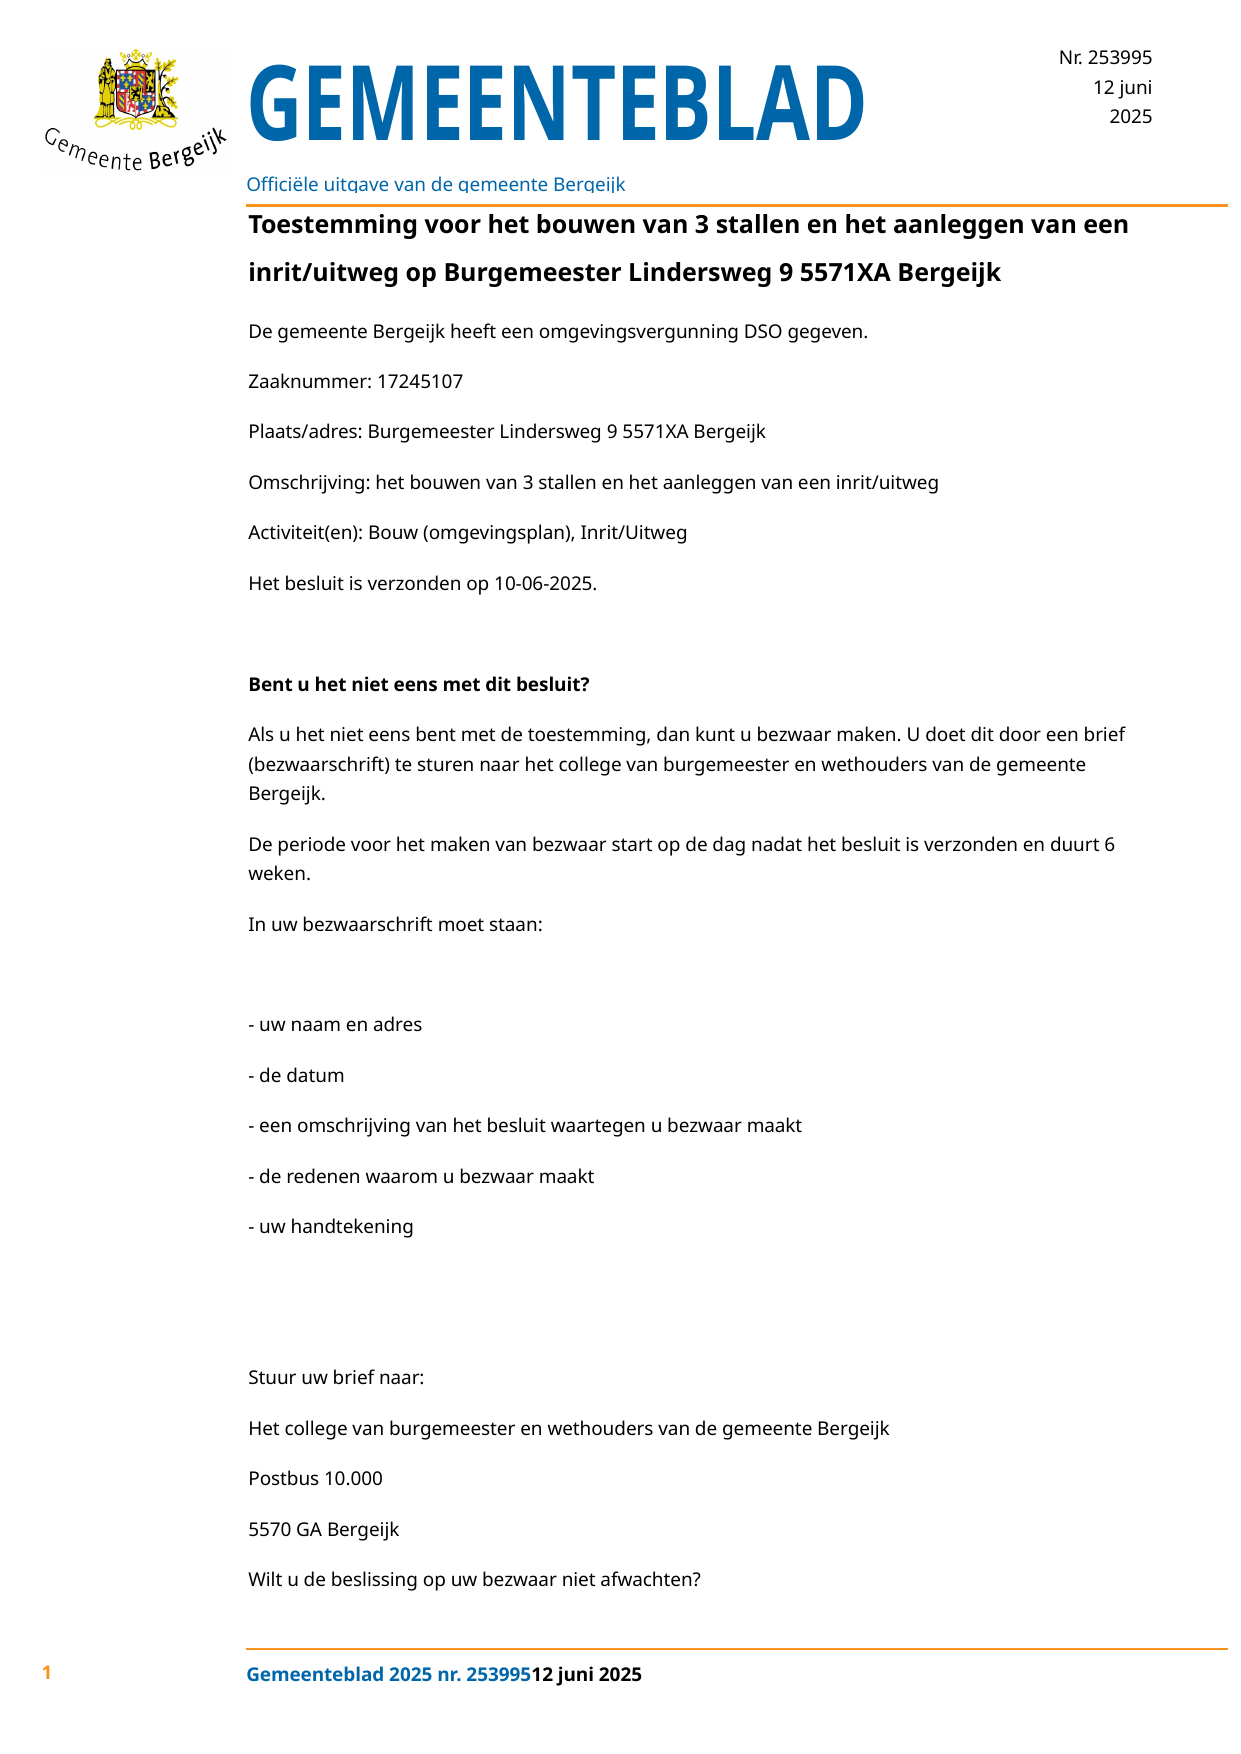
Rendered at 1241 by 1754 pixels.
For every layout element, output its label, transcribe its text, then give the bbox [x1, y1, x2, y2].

text Zaaknummer: 17245107 [248, 368, 1152, 394]
text De gemeente Bergeijk heeft een omgevingsvergunning DSO gegeven. [248, 318, 1152, 344]
text Activiteit(en): Bouw (omgevingsplan), Inrit/Uitweg [248, 519, 1152, 545]
text - de redenen waarom u bezwaar maakt [248, 1163, 1152, 1189]
text - uw naam en adres [248, 1012, 1152, 1037]
text Als u het niet eens bent met de toestemming, dan kunt u bezwaar maken. U doet dit door een brief (bezwaarschrift) te sturen naar het college van burgemeester en wethouders van de gemeente Bergeijk. [248, 721, 1152, 806]
text Omschrijving: het bouwen van 3 stallen en het aanleggen van een inrit/uitweg [248, 469, 1152, 495]
text - uw handtekening [248, 1213, 1152, 1239]
text Toestemming voor het bouwen van 3 stallen en het aanleggen van een inrit/uitweg op Burgemeester Lindersweg 9 5571XA Bergeijk [248, 207, 1152, 288]
text Plaats/adres: Burgemeester Lindersweg 9 5571XA Bergeijk [248, 419, 1152, 444]
text De periode voor het maken van bezwaar start op de dag nadat het besluit is verzonden en duurt 6 weken. [248, 831, 1152, 886]
picture [41, 47, 231, 172]
text Wilt u de beslissing op uw bezwaar niet afwachten? [248, 1566, 1152, 1592]
text Stuur uw brief naar: [248, 1364, 1152, 1390]
text 5570 GA Bergeijk [248, 1516, 1152, 1542]
text Het besluit is verzonden op 10-06-2025. [248, 570, 1152, 596]
text Bent u het niet eens met dit besluit? [248, 671, 1152, 697]
text In uw bezwaarschrift moet staan: [248, 911, 1152, 937]
text Postbus 10.000 [248, 1465, 1152, 1491]
text Het college van burgemeester en wethouders van de gemeente Bergeijk [248, 1415, 1152, 1441]
text - de datum [248, 1062, 1152, 1088]
text - een omschrijving van het besluit waartegen u bezwaar maakt [248, 1112, 1152, 1138]
